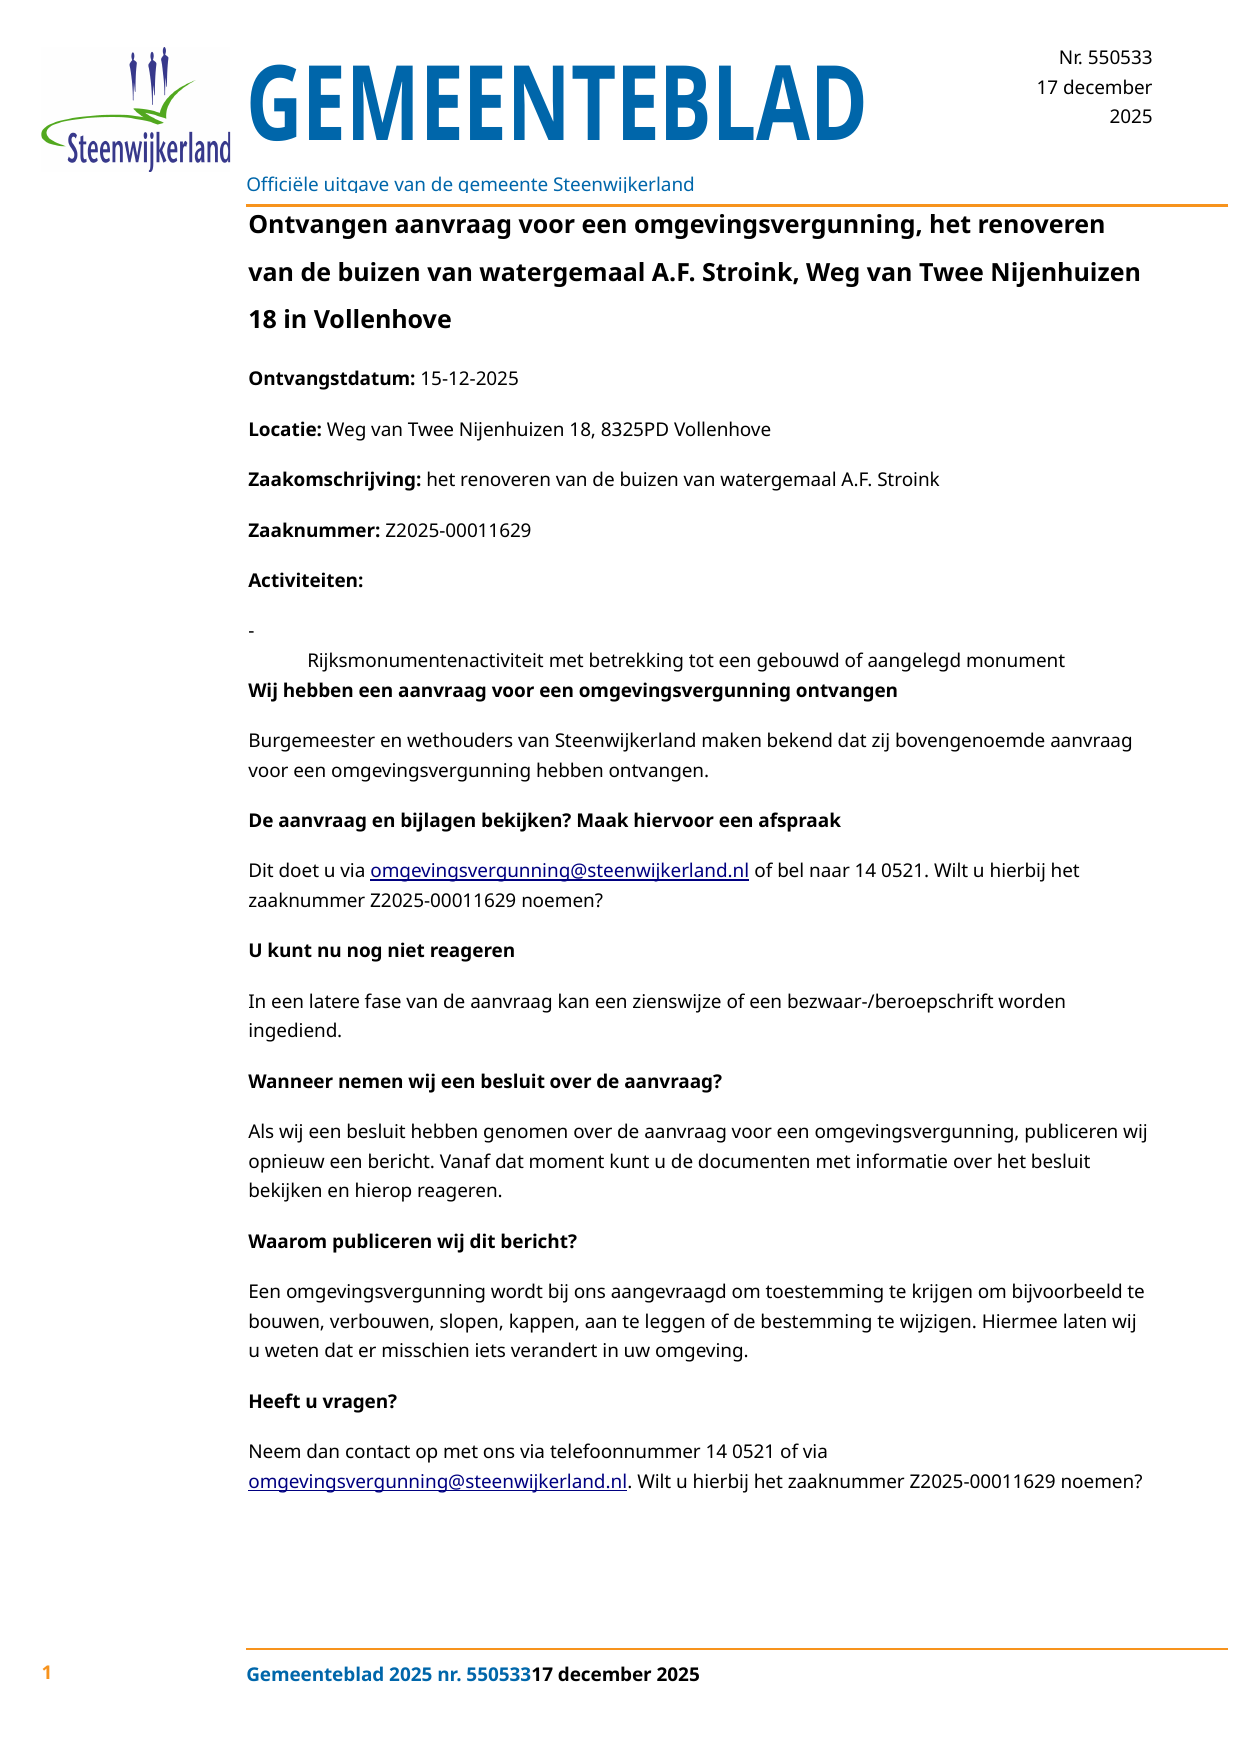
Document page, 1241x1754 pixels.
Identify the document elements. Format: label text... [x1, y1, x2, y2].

text Waarom publiceren wij dit bericht? [248, 1228, 1152, 1254]
text Activiteiten: [248, 567, 1152, 593]
text Wij hebben een aanvraag voor een omgevingsvergunning ontvangen [248, 677, 1152, 702]
text Heeft u vragen? [248, 1388, 1152, 1414]
picture [41, 47, 231, 172]
text De aanvraag en bijlagen bekijken? Maak hiervoor een afspraak [248, 807, 1152, 833]
list Rijksmonumentenactiviteit met betrekking tot een gebouwd of aangelegd monument [248, 647, 1152, 673]
text Een omgevingsvergunning wordt bij ons aangevraagd om toestemming te krijgen om bijvoorbeeld te bouwen, verbouwen, slopen, kappen, aan te leggen of de bestemming te wijzigen. Hiermee laten wij u weten dat er misschien iets verandert in uw omgeving. [248, 1278, 1152, 1363]
text Ontvangstdatum: 15-12-2025 [248, 366, 1152, 391]
text U kunt nu nog niet reageren [248, 938, 1152, 963]
text Als wij een besluit hebben genomen over de aanvraag voor een omgevingsvergunning, publiceren wij opnieuw een bericht. Vanaf dat moment kunt u de documenten met informatie over het besluit bekijken en hierop reageren. [248, 1118, 1152, 1203]
text Wanneer nemen wij een besluit over de aanvraag? [248, 1068, 1152, 1094]
text Locatie: Weg van Twee Nijenhuizen 18, 8325PD Vollenhove [248, 416, 1152, 442]
text Zaaknummer: Z2025-00011629 [248, 517, 1152, 542]
text Dit doet u via omgevingsvergunning@steenwijkerland.nl of bel naar 14 0521. Wilt u hierbij het zaaknummer Z2025-00011629 noemen? [248, 858, 1152, 913]
text Zaakomschrijving: het renoveren van de buizen van watergemaal A.F. Stroink [248, 466, 1152, 492]
text Neem dan contact op met ons via telefoonnummer 14 0521 of via omgevingsvergunning@steenwijkerland.nl. Wilt u hierbij het zaaknummer Z2025-00011629 noemen? [248, 1438, 1152, 1494]
text In een latere fase van de aanvraag kan een zienswijze of een bezwaar-/beroepschrift worden ingediend. [248, 988, 1152, 1043]
text Ontvangen aanvraag voor een omgevingsvergunning, het renoveren van de buizen van watergemaal A.F. Stroink, Weg van Twee Nijenhuizen 18 in Vollenhove [248, 207, 1152, 336]
text Burgemeester en wethouders van Steenwijkerland maken bekend dat zij bovengenoemde aanvraag voor een omgevingsvergunning hebben ontvangen. [248, 727, 1152, 782]
